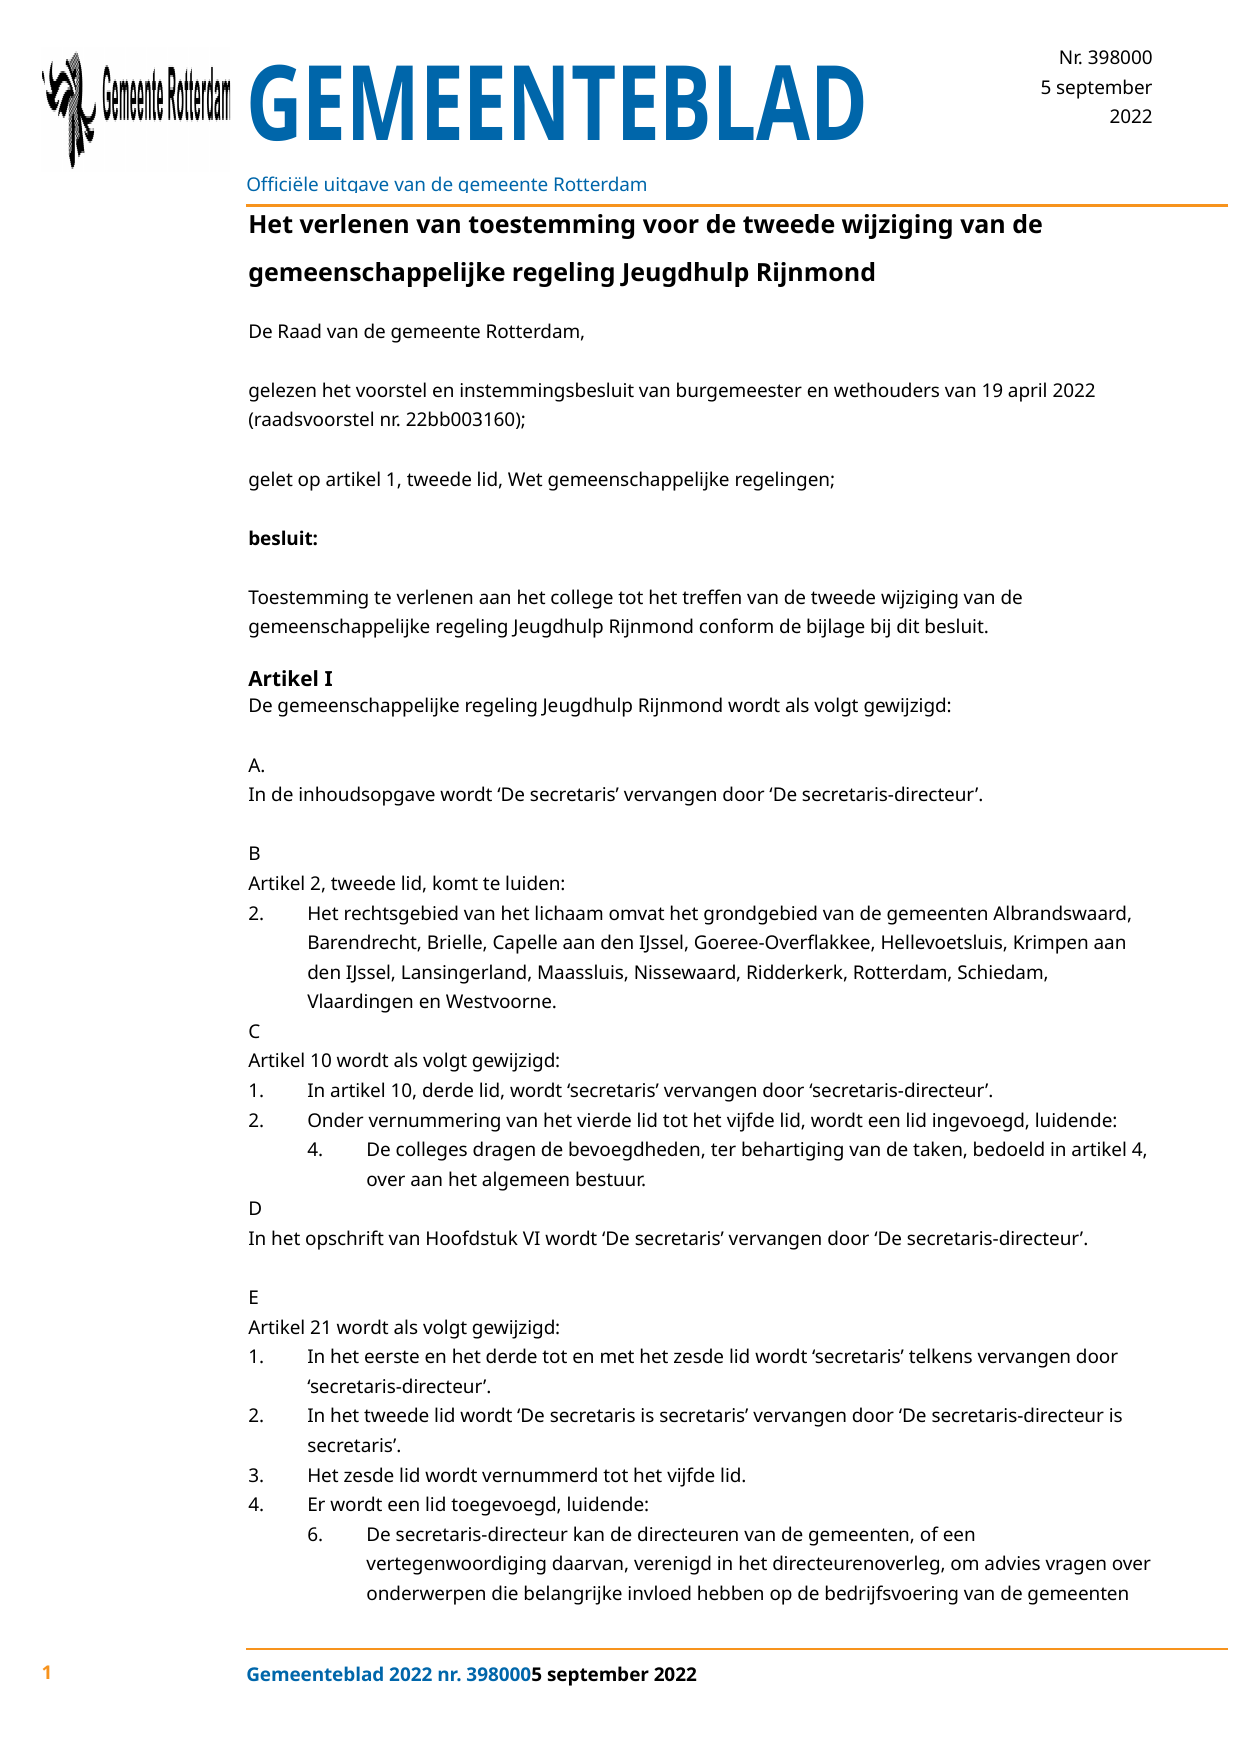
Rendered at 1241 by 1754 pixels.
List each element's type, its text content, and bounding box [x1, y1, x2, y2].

text E [248, 1284, 1152, 1310]
list De colleges dragen de bevoegdheden, ter behartiging van de taken, bedoeld in artikel 4, over aan het algemeen bestuur. [307, 1136, 1152, 1192]
list Het zesde lid wordt vernummerd tot het vijfde lid. [248, 1462, 1152, 1487]
text De gemeenschappelijke regeling Jeugdhulp Rijnmond wordt als volgt gewijzigd: [248, 693, 1152, 718]
text C [248, 1018, 1152, 1044]
text Artikel 10 wordt als volgt gewijzigd: [248, 1048, 1152, 1073]
text Artikel 2, tweede lid, komt te luiden: [248, 870, 1152, 896]
text gelet op artikel 1, tweede lid, Wet gemeenschappelijke regelingen; [248, 466, 1152, 492]
text D [248, 1196, 1152, 1221]
text De Raad van de gemeente Rotterdam, [248, 318, 1152, 344]
text gelezen het voorstel en instemmingsbesluit van burgemeester en wethouders van 19 april 2022 (raadsvoorstel nr. 22bb003160); [248, 377, 1152, 432]
list In het tweede lid wordt ‘De secretaris is secretaris’ vervangen door ‘De secretaris-directeur is secretaris’. [248, 1403, 1152, 1458]
text B [248, 841, 1152, 866]
text In het opschrift van Hoofdstuk VI wordt ‘De secretaris’ vervangen door ‘De secretaris-directeur’. [248, 1225, 1152, 1251]
text In de inhoudsopgave wordt ‘De secretaris’ vervangen door ‘De secretaris-directeur’. [248, 781, 1152, 807]
text Artikel 21 wordt als volgt gewijzigd: [248, 1314, 1152, 1339]
picture [41, 47, 231, 172]
text Toestemming te verlenen aan het college tot het treffen van de tweede wijziging van de gemeenschappelijke regeling Jeugdhulp Rijnmond conform de bijlage bij dit besluit. [248, 584, 1152, 639]
list Onder vernummering van het vierde lid tot het vijfde lid, wordt een lid ingevoegd, luidende: [248, 1107, 1152, 1132]
text Artikel I [248, 664, 1152, 693]
list In artikel 10, derde lid, wordt ‘secretaris’ vervangen door ‘secretaris-directeur’. [248, 1077, 1152, 1103]
list In het eerste en het derde tot en met het zesde lid wordt ‘secretaris’ telkens vervangen door ‘secretaris-directeur’. [248, 1343, 1152, 1399]
list Het rechtsgebied van het lichaam omvat het grondgebied van de gemeenten Albrandswaard, Barendrecht, Brielle, Capelle aan den IJssel, Goeree-Overflakkee, Hellevoetsluis, Krimpen aan den IJssel, Lansingerland, Maassluis, Nissewaard, Ridderkerk, Rotterdam, Schiedam, Vlaardingen en Westvoorne. [248, 900, 1152, 1014]
list Er wordt een lid toegevoegd, luidende: [248, 1491, 1152, 1517]
text Het verlenen van toestemming voor de tweede wijziging van de gemeenschappelijke regeling Jeugdhulp Rijnmond [248, 207, 1152, 288]
list De secretaris-directeur kan de directeuren van de gemeenten, of een vertegenwoordiging daarvan, verenigd in het directeurenoverleg, om advies vragen over onderwerpen die belangrijke invloed hebben op de bedrijfsvoering van de gemeenten [307, 1521, 1152, 1606]
text besluit: [248, 525, 1152, 551]
text A. [248, 752, 1152, 777]
